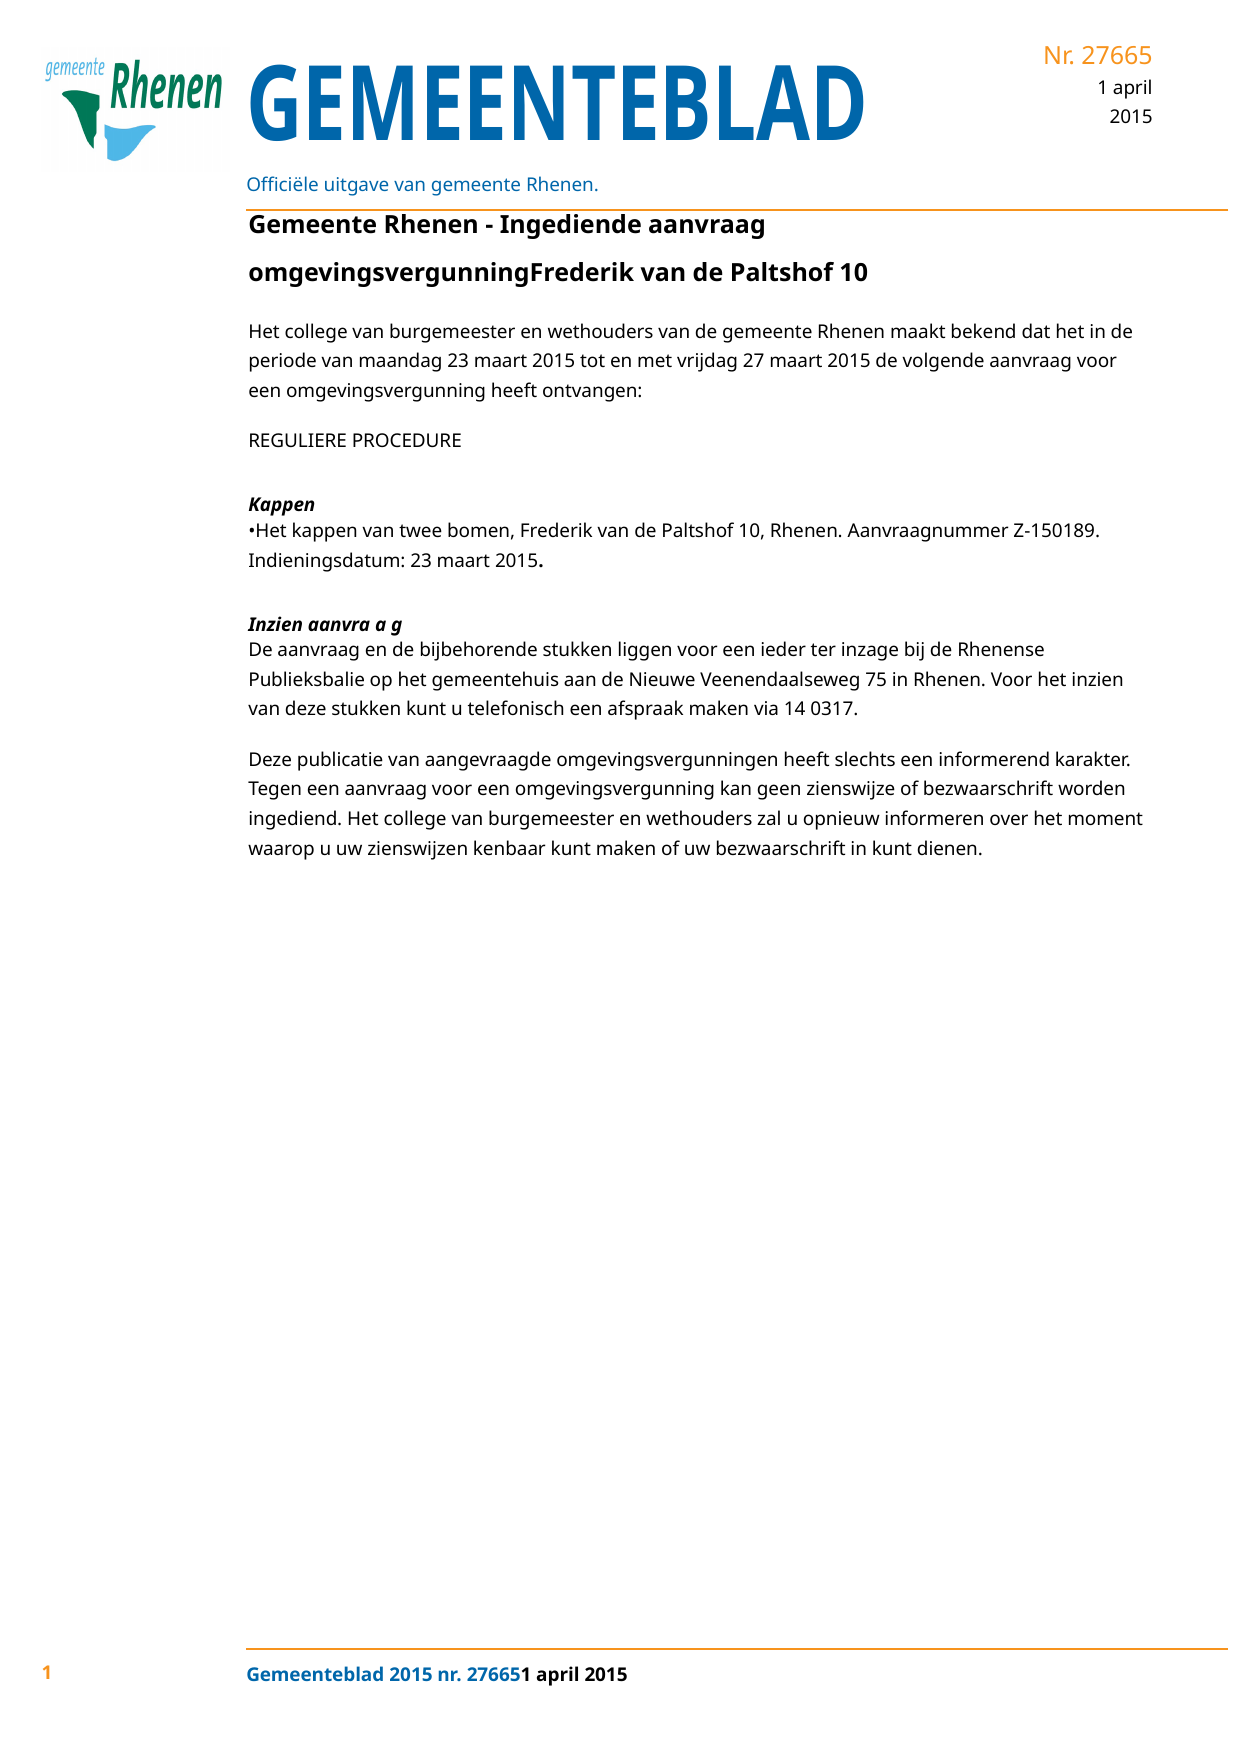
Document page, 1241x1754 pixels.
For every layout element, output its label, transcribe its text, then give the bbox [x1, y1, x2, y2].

text Inzien aanvra a g [248, 611, 1152, 636]
picture [41, 47, 231, 172]
text Het college van burgemeester en wethouders van de gemeente Rhenen maakt bekend dat het in de periode van maandag 23 maart 2015 tot en met vrijdag 27 maart 2015 de volgende aanvraag voor een omgevingsvergunning heeft ontvangen: [248, 318, 1152, 403]
text De aanvraag en de bijbehorende stukken liggen voor een ieder ter inzage bij de Rhenense Publieksbalie op het gemeentehuis aan de Nieuwe Veenendaalseweg 75 in Rhenen. Voor het inzien van deze stukken kunt u telefonisch een afspraak maken via 14 0317. [248, 636, 1152, 721]
text REGULIERE PROCEDURE [248, 427, 1152, 453]
text Kappen [248, 491, 1152, 517]
text Gemeente Rhenen - Ingediende aanvraag omgevingsvergunningFrederik van de Paltshof 10 [248, 211, 1152, 288]
text Deze publicatie van aangevraagde omgevingsvergunningen heeft slechts een informerend karakter. Tegen een aanvraag voor een omgevingsvergunning kan geen zienswijze of bezwaarschrift worden ingediend. Het college van burgemeester en wethouders zal u opnieuw informeren over het moment waarop u uw zienswijzen kenbaar kunt maken of uw bezwaarschrift in kunt dienen. [248, 746, 1152, 861]
text •Het kappen van twee bomen, Frederik van de Paltshof 10, Rhenen. Aanvraagnummer Z-150189. Indieningsdatum: 23 maart 2015. [248, 517, 1152, 572]
